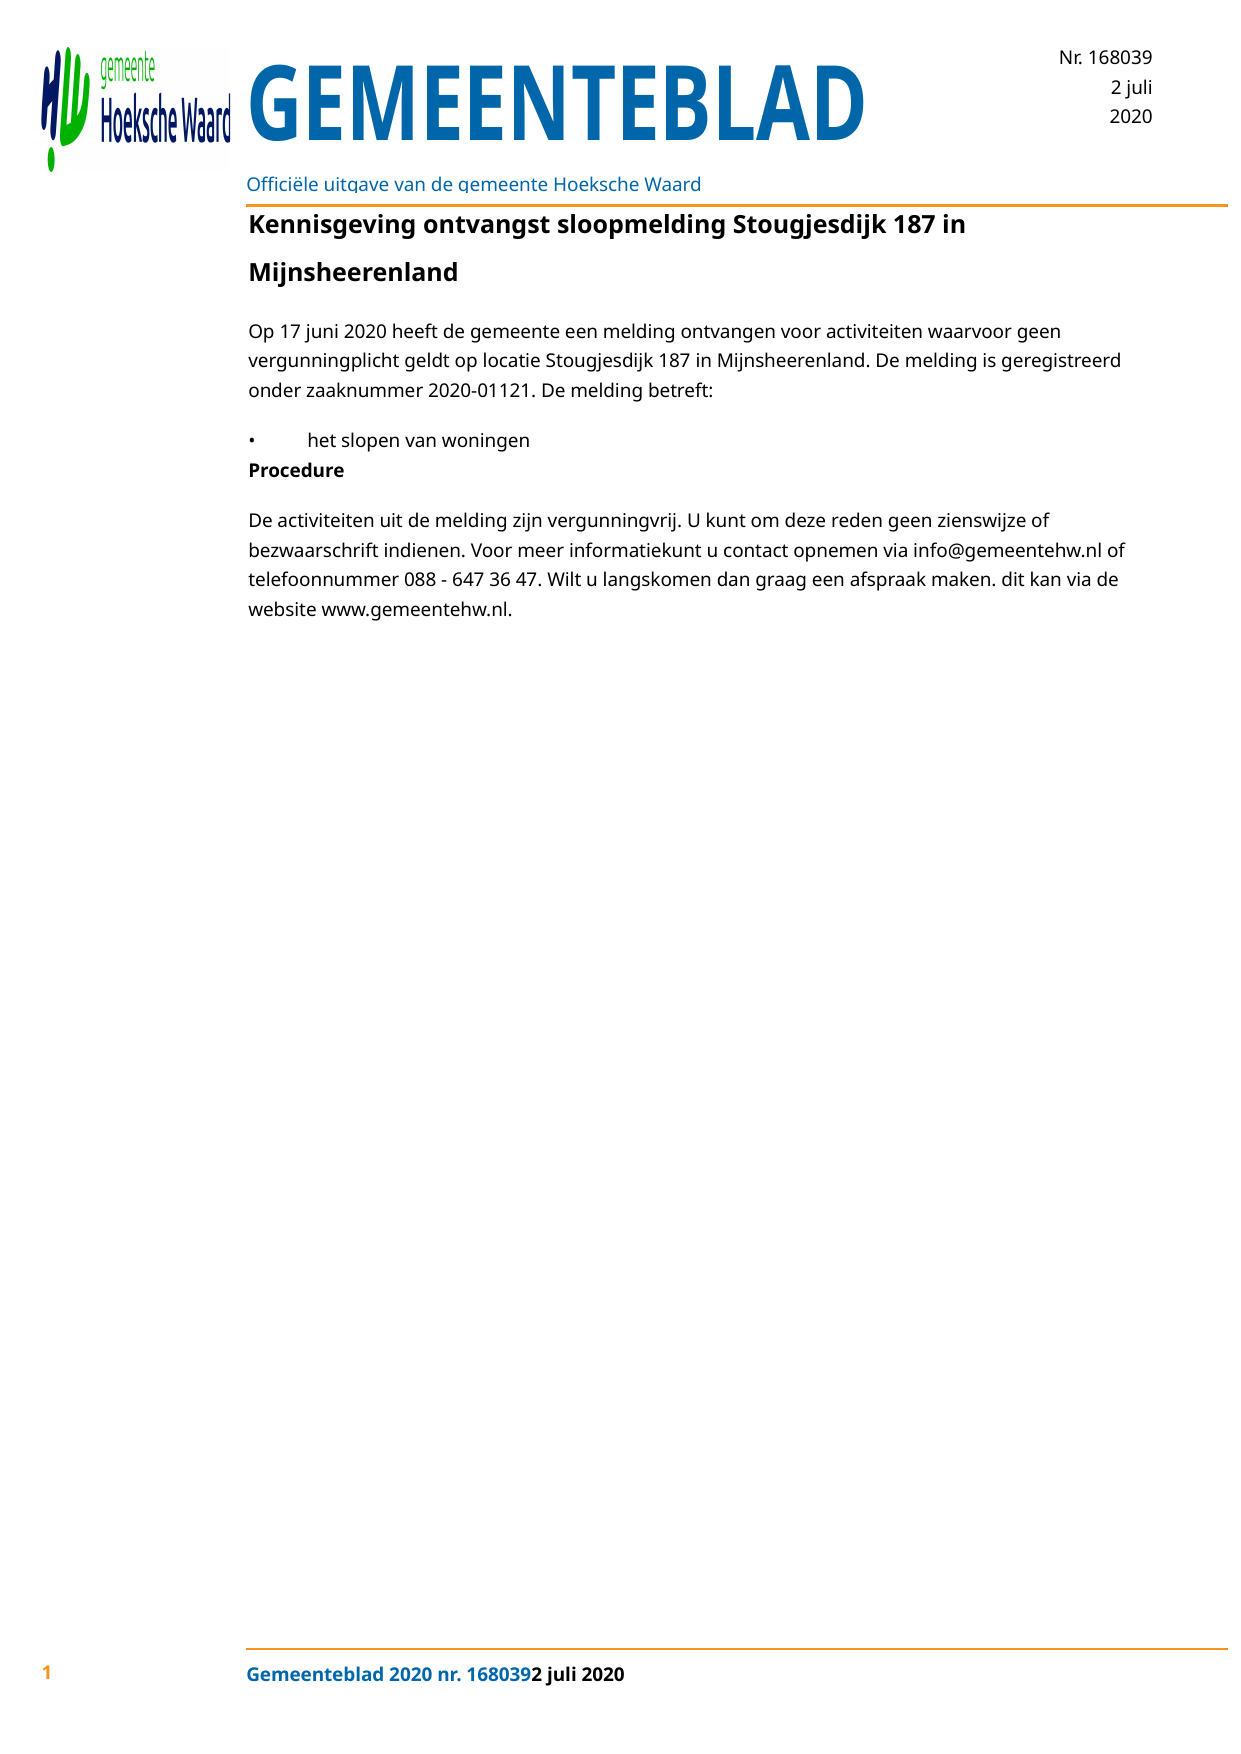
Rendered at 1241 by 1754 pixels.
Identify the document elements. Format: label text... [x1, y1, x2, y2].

text Op 17 juni 2020 heeft de gemeente een melding ontvangen voor activiteiten waarvoor geen vergunningplicht geldt op locatie Stougjesdijk 187 in Mijnsheerenland. De melding is geregistreerd onder zaaknummer 2020-01121. De melding betreft: [248, 318, 1152, 403]
text Kennisgeving ontvangst sloopmelding Stougjesdijk 187 in Mijnsheerenland [248, 207, 1152, 288]
text De activiteiten uit de melding zijn vergunningvrij. U kunt om deze reden geen zienswijze of bezwaarschrift indienen. Voor meer informatiekunt u contact opnemen via info@gemeentehw.nl of telefoonnummer 088 - 647 36 47. Wilt u langskomen dan graag een afspraak maken. dit kan via de website www.gemeentehw.nl. [248, 507, 1152, 622]
list het slopen van woningen [248, 427, 1152, 453]
picture [41, 47, 231, 172]
text Procedure [248, 457, 1152, 483]
